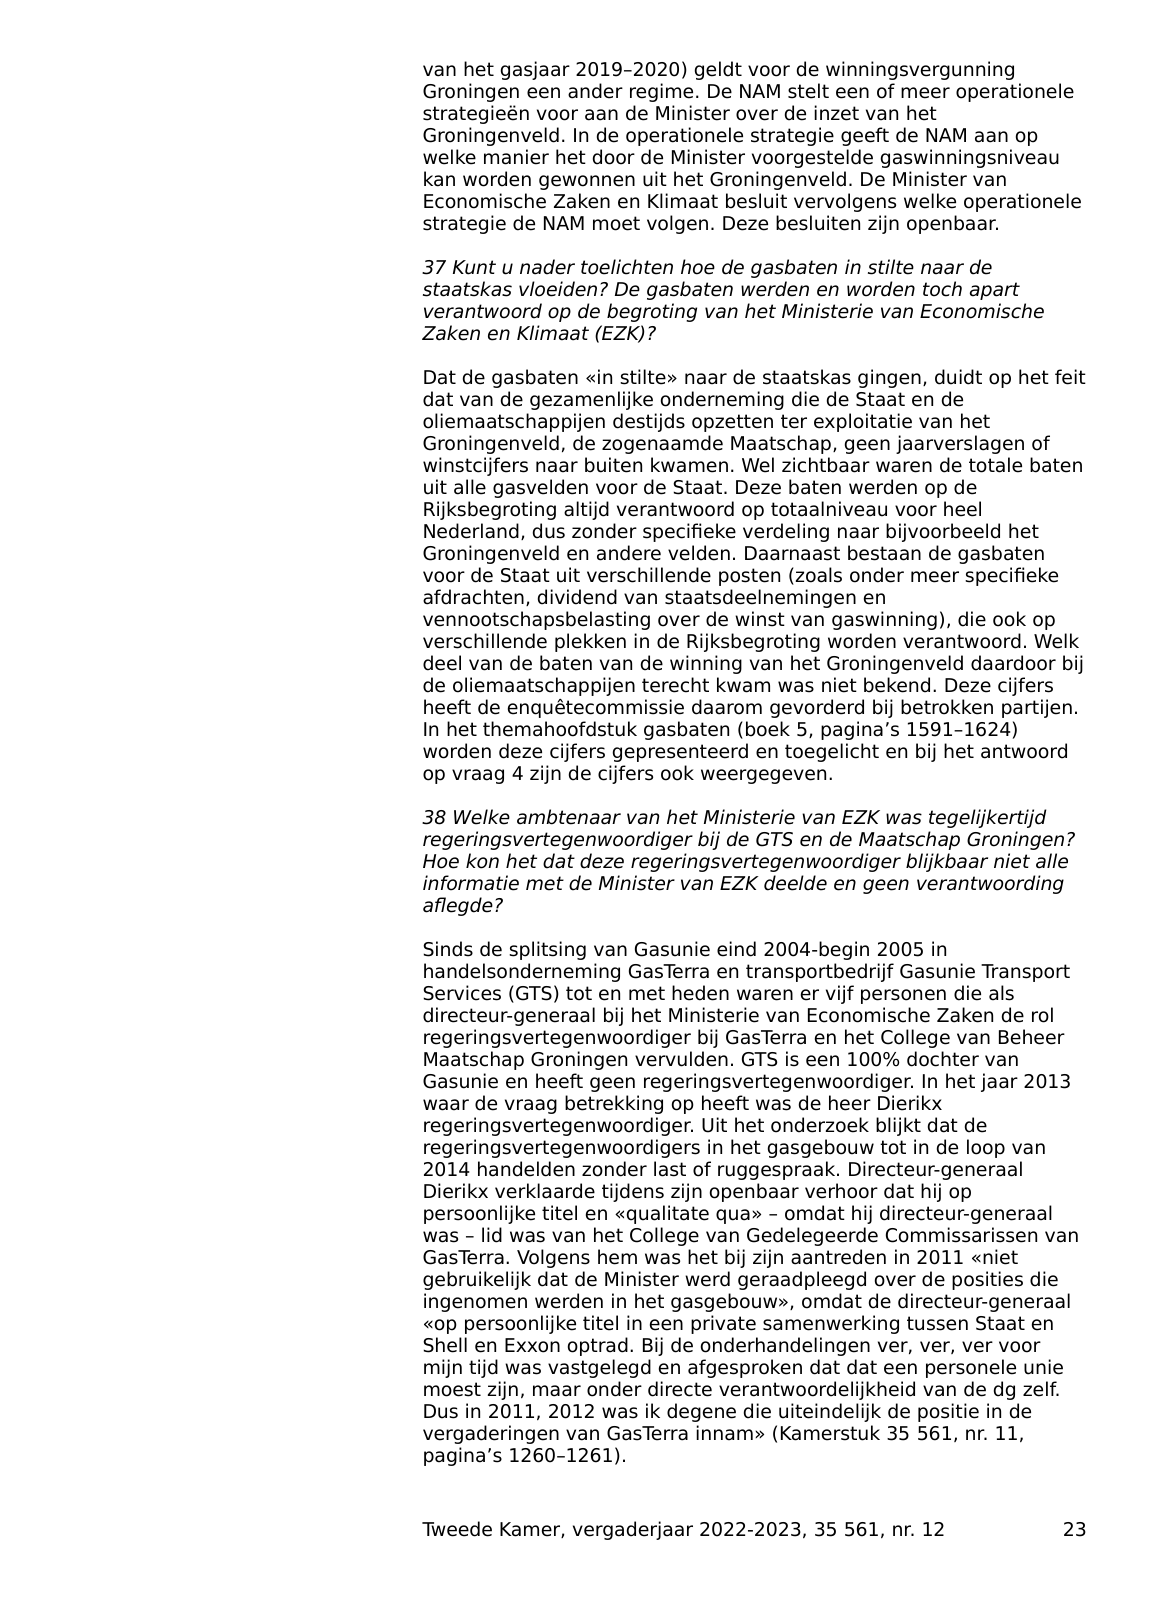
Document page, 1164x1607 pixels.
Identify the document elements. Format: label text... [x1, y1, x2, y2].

subtitle 38 Welke ambtenaar van het Ministerie van EZK was tegelijkertijd regeringsvertegenwoordiger bij de GTS en de Maatschap Groningen? Hoe kon het dat deze regeringsvertegenwoordiger blijkbaar niet alle informatie met de Minister van EZK deelde en geen verantwoording aflegde? [422, 807, 1087, 917]
subtitle 37 Kunt u nader toelichten hoe de gasbaten in stilte naar de staatskas vloeiden? De gasbaten werden en worden toch apart verantwoord op de begroting van het Ministerie van Economische Zaken en Klimaat (EZK)? [422, 257, 1087, 345]
text Sinds de splitsing van Gasunie eind 2004-begin 2005 in handelsonderneming GasTerra en transportbedrijf Gasunie Transport Services (GTS) tot en met heden waren er vijf personen die als directeur-generaal bij het Ministerie van Economische Zaken de rol regeringsvertegenwoordiger bij GasTerra en het College van Beheer Maatschap Groningen vervulden. GTS is een 100% dochter van Gasunie en heeft geen regeringsvertegenwoordiger. In het jaar 2013 waar de vraag betrekking op heeft was de heer Dierikx regeringsvertegenwoordiger. Uit het onderzoek blijkt dat de regeringsvertegenwoordigers in het gasgebouw tot in de loop van 2014 handelden zonder last of ruggespraak. Directeur-generaal Dierikx verklaarde tijdens zijn openbaar verhoor dat hij op persoonlijke titel en «qualitate qua» – omdat hij directeur-generaal was – lid was van het College van Gedelegeerde Commissarissen van GasTerra. Volgens hem was het bij zijn aantreden in 2011 «niet gebruikelijk dat de Minister werd geraadpleegd over de posities die ingenomen werden in het gasgebouw», omdat de directeur-generaal «op persoonlijke titel in een private samenwerking tussen Staat en Shell en Exxon optrad. Bij de onderhandelingen ver, ver, ver voor mijn tijd was vastgelegd en afgesproken dat dat een personele unie moest zijn, maar onder directe verantwoordelijkheid van de dg zelf. Dus in 2011, 2012 was ik degene die uiteindelijk de positie in de vergaderingen van GasTerra innam» (Kamerstuk 35 561, nr. 11, pagina’s 1260–1261). [422, 939, 1087, 1467]
text van het gasjaar 2019–2020) geldt voor de winningsvergunning Groningen een ander regime. De NAM stelt een of meer operationele strategieën voor aan de Minister over de inzet van het Groningenveld. In de operationele strategie geeft de NAM aan op welke manier het door de Minister voorgestelde gaswinningsniveau kan worden gewonnen uit het Groningenveld. De Minister van Economische Zaken en Klimaat besluit vervolgens welke operationele strategie de NAM moet volgen. Deze besluiten zijn openbaar. [422, 59, 1087, 235]
text Dat de gasbaten «in stilte» naar de staatskas gingen, duidt op het feit dat van de gezamenlijke onderneming die de Staat en de oliemaatschappijen destijds opzetten ter exploitatie van het Groningenveld, de zogenaamde Maatschap, geen jaarverslagen of winstcijfers naar buiten kwamen. Wel zichtbaar waren de totale baten uit alle gasvelden voor de Staat. Deze baten werden op de Rijksbegroting altijd verantwoord op totaalniveau voor heel Nederland, dus zonder specifieke verdeling naar bijvoorbeeld het Groningenveld en andere velden. Daarnaast bestaan de gasbaten voor de Staat uit verschillende posten (zoals onder meer specifieke afdrachten, dividend van staatsdeelnemingen en vennootschapsbelasting over de winst van gaswinning), die ook op verschillende plekken in de Rijksbegroting worden verantwoord. Welk deel van de baten van de winning van het Groningenveld daardoor bij de oliemaatschappijen terecht kwam was niet bekend. Deze cijfers heeft de enquêtecommissie daarom gevorderd bij betrokken partijen. In het themahoofdstuk gasbaten (boek 5, pagina’s 1591–1624) worden deze cijfers gepresenteerd en toegelicht en bij het antwoord op vraag 4 zijn de cijfers ook weergegeven. [422, 367, 1087, 785]
